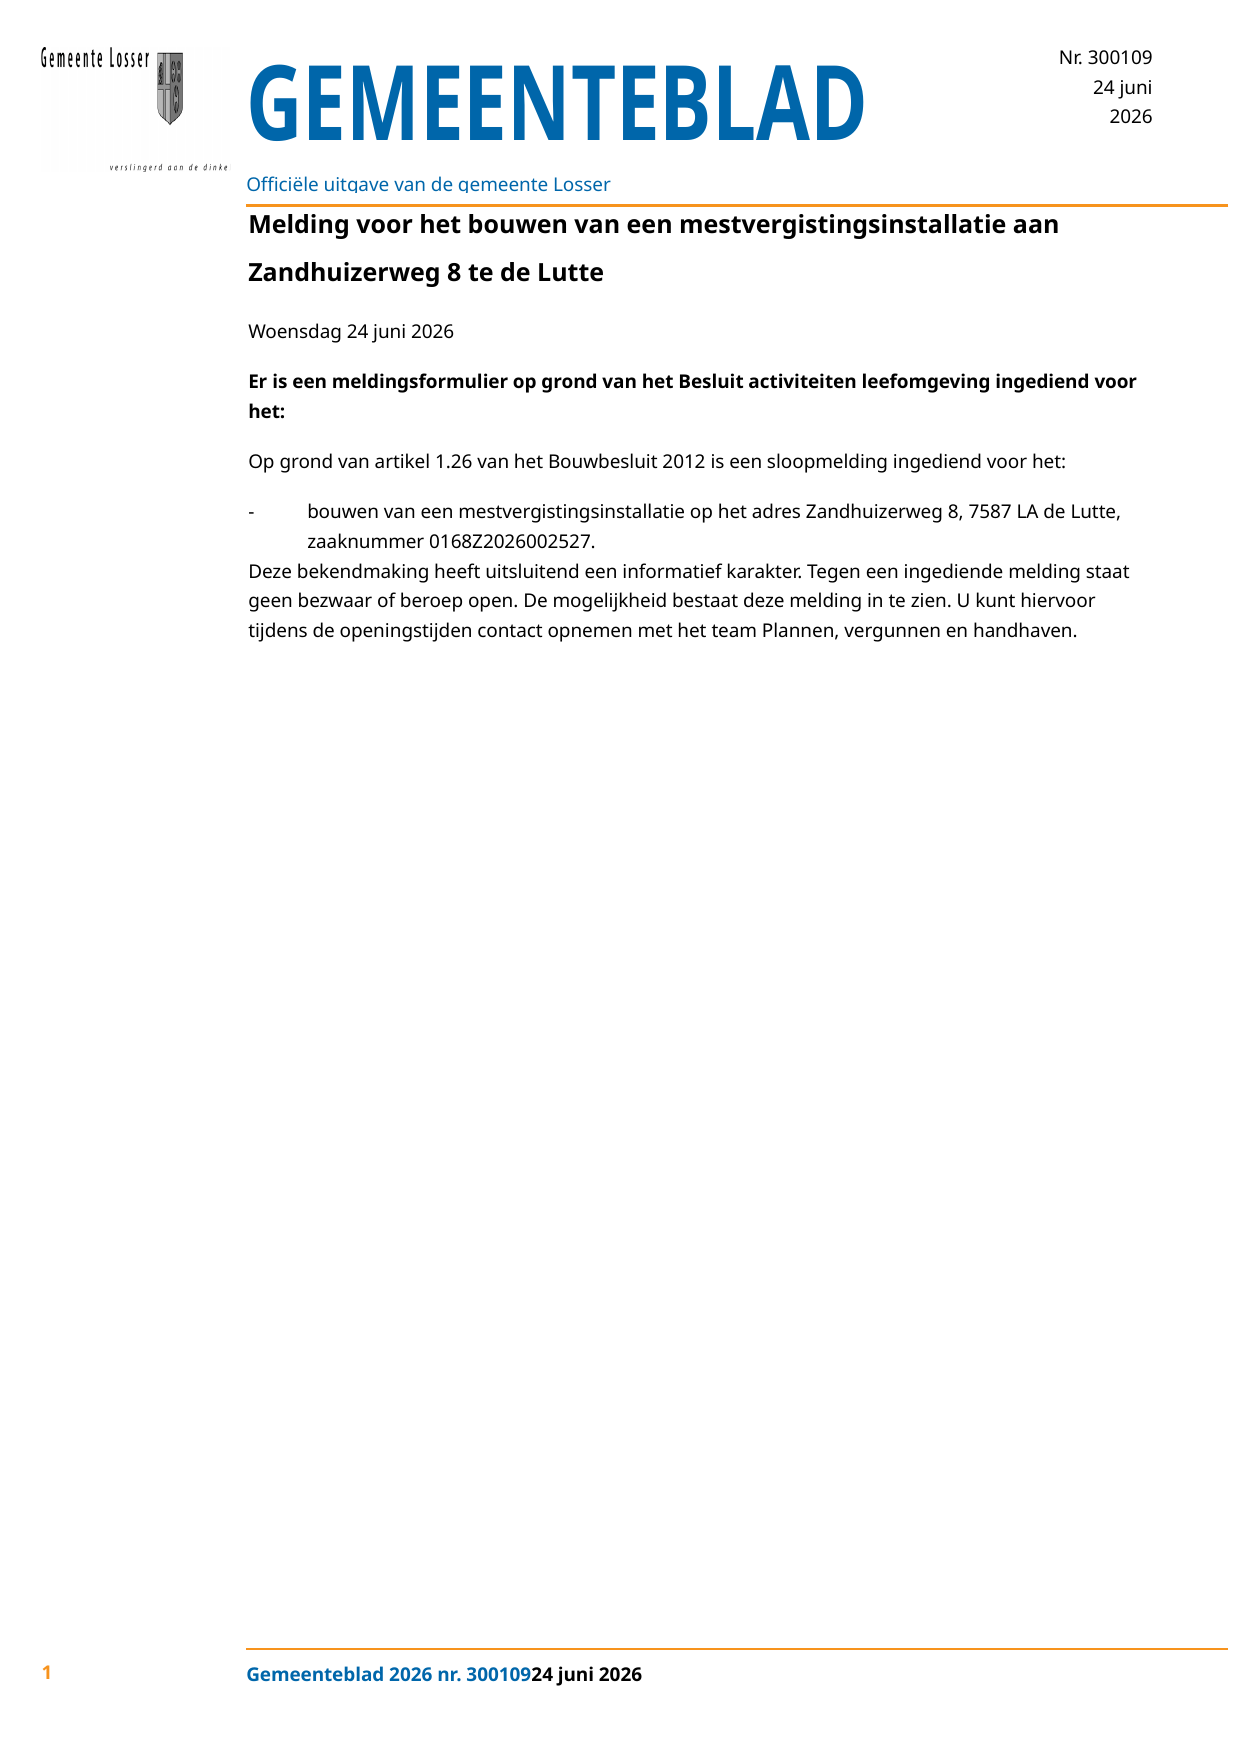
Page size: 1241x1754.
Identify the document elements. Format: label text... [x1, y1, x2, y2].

text Op grond van artikel 1.26 van het Bouwbesluit 2012 is een sloopmelding ingediend voor het: [248, 448, 1152, 474]
text Er is een meldingsformulier op grond van het Besluit activiteiten leefomgeving ingediend voor het: [248, 368, 1152, 424]
text Melding voor het bouwen van een mestvergistingsinstallatie aan Zandhuizerweg 8 te de Lutte [248, 207, 1152, 288]
picture [41, 47, 231, 172]
list bouwen van een mestvergistingsinstallatie op het adres Zandhuizerweg 8, 7587 LA de Lutte, zaaknummer 0168Z2026002527. [248, 499, 1152, 554]
text Deze bekendmaking heeft uitsluitend een informatief karakter. Tegen een ingediende melding staat geen bezwaar of beroep open. De mogelijkheid bestaat deze melding in te zien. U kunt hiervoor tijdens de openingstijden contact opnemen met het team Plannen, vergunnen en handhaven. [248, 558, 1152, 643]
text Woensdag 24 juni 2026 [248, 318, 1152, 344]
